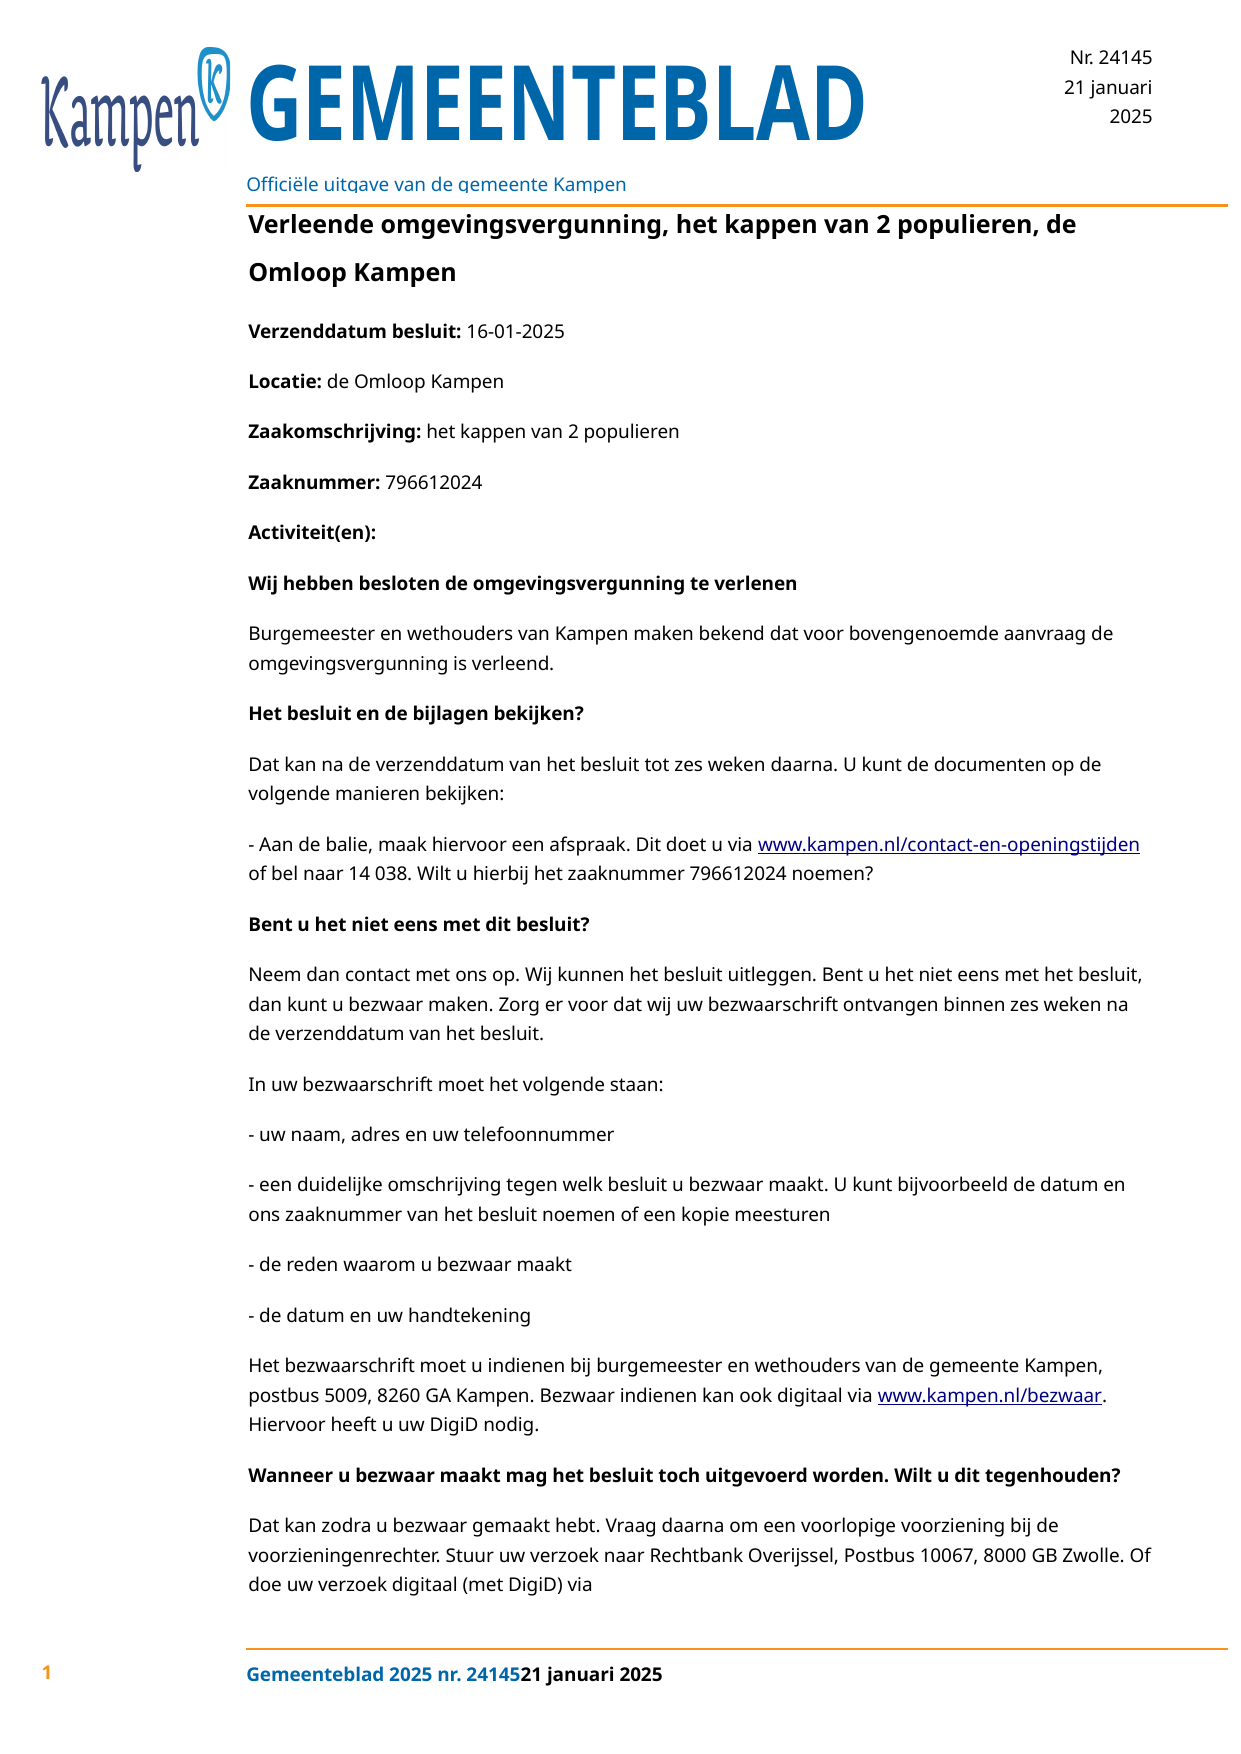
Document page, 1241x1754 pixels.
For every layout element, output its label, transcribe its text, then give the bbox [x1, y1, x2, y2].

text - een duidelijke omschrijving tegen welk besluit u bezwaar maakt. U kunt bijvoorbeeld de datum en ons zaaknummer van het besluit noemen of een kopie meesturen [248, 1172, 1152, 1227]
text Burgemeester en wethouders van Kampen maken bekend dat voor bovengenoemde aanvraag de omgevingsvergunning is verleend. [248, 620, 1152, 676]
text Verzenddatum besluit: 16-01-2025 [248, 318, 1152, 344]
text Het bezwaarschrift moet u indienen bij burgemeester en wethouders van de gemeente Kampen, postbus 5009, 8260 GA Kampen. Bezwaar indienen kan ook digitaal via www.kampen.nl/bezwaar. Hiervoor heeft u uw DigiD nodig. [248, 1352, 1152, 1437]
text Het besluit en de bijlagen bekijken? [248, 700, 1152, 726]
text - Aan de balie, maak hiervoor een afspraak. Dit doet u via www.kampen.nl/contact-en-openingstijden of bel naar 14 038. Wilt u hierbij het zaaknummer 796612024 noemen? [248, 831, 1152, 886]
text Dat kan zodra u bezwaar gemaakt hebt. Vraag daarna om een voorlopige voorziening bij de voorzieningenrechter. Stuur uw verzoek naar Rechtbank Overijssel, Postbus 10067, 8000 GB Zwolle. Of doe uw verzoek digitaal (met DigiD) via [248, 1512, 1152, 1597]
picture [41, 47, 231, 172]
text Wanneer u bezwaar maakt mag het besluit toch uitgevoerd worden. Wilt u dit tegenhouden? [248, 1462, 1152, 1488]
text - uw naam, adres en uw telefoonnummer [248, 1121, 1152, 1147]
text In uw bezwaarschrift moet het volgende staan: [248, 1071, 1152, 1097]
text Verleende omgevingsvergunning, het kappen van 2 populieren, de Omloop Kampen [248, 207, 1152, 288]
text Neem dan contact met ons op. Wij kunnen het besluit uitleggen. Bent u het niet eens met het besluit, dan kunt u bezwaar maken. Zorg er voor dat wij uw bezwaarschrift ontvangen binnen zes weken na de verzenddatum van het besluit. [248, 961, 1152, 1046]
text Activiteit(en): [248, 519, 1152, 545]
text Zaakomschrijving: het kappen van 2 populieren [248, 419, 1152, 444]
text Wij hebben besloten de omgevingsvergunning te verlenen [248, 570, 1152, 596]
text - de reden waarom u bezwaar maakt [248, 1252, 1152, 1277]
text Bent u het niet eens met dit besluit? [248, 911, 1152, 937]
text Locatie: de Omloop Kampen [248, 368, 1152, 394]
text - de datum en uw handtekening [248, 1302, 1152, 1328]
text Dat kan na de verzenddatum van het besluit tot zes weken daarna. U kunt de documenten op de volgende manieren bekijken: [248, 751, 1152, 806]
text Zaaknummer: 796612024 [248, 469, 1152, 495]
